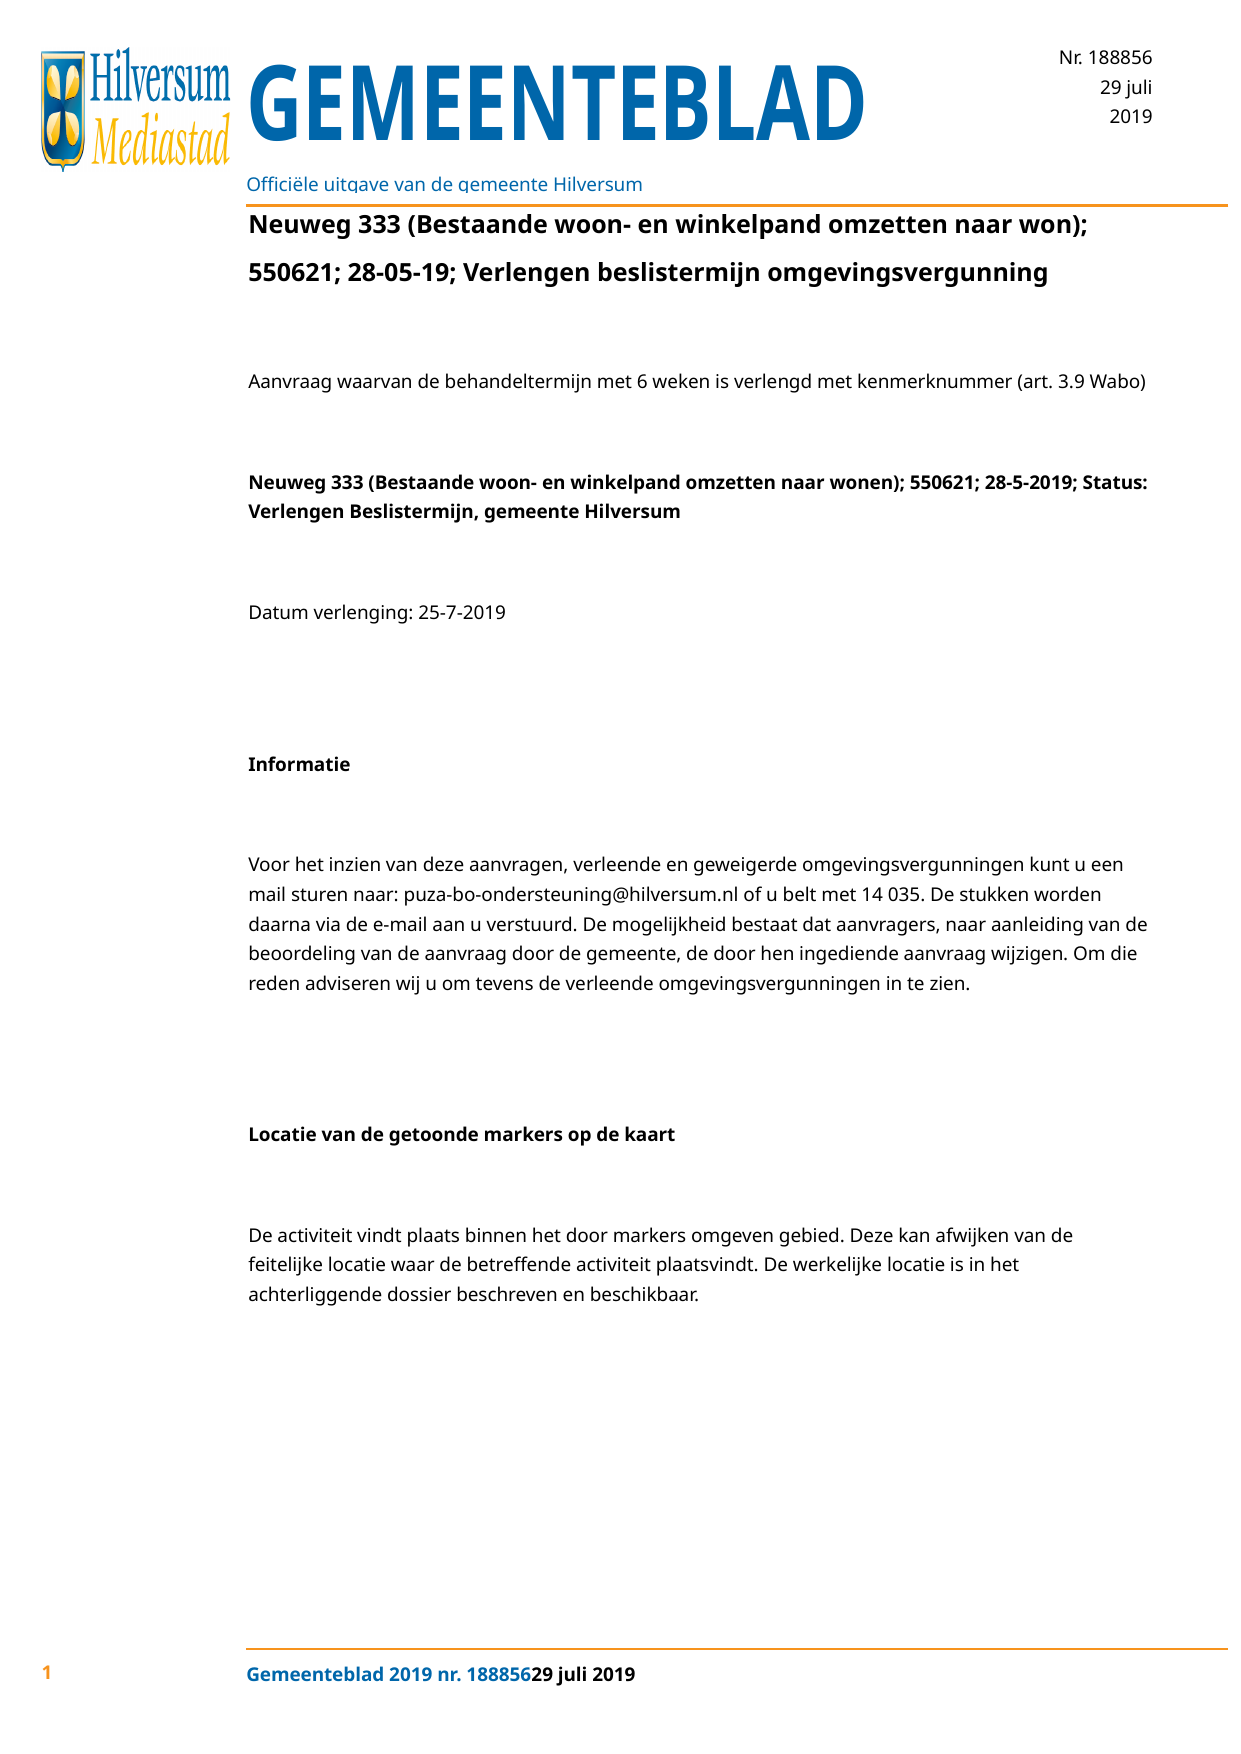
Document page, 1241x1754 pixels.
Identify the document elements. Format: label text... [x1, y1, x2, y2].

text Informatie [248, 751, 1152, 777]
text Neuweg 333 (Bestaande woon- en winkelpand omzetten naar won); 550621; 28-05-19; Verlengen beslistermijn omgevingsvergunning [248, 207, 1152, 288]
text Aanvraag waarvan de behandeltermijn met 6 weken is verlengd met kenmerknummer (art. 3.9 Wabo) [248, 368, 1152, 394]
text Datum verlenging: 25-7-2019 [248, 599, 1152, 625]
text De activiteit vindt plaats binnen het door markers omgeven gebied. Deze kan afwijken van de feitelijke locatie waar de betreffende activiteit plaatsvindt. De werkelijke locatie is in het achterliggende dossier beschreven en beschikbaar. [248, 1222, 1152, 1307]
picture [41, 47, 231, 172]
text Voor het inzien van deze aanvragen, verleende en geweigerde omgevingsvergunningen kunt u een mail sturen naar: puza-bo-ondersteuning@hilversum.nl of u belt met 14 035. De stukken worden daarna via de e-mail aan u verstuurd. De mogelijkheid bestaat dat aanvragers, naar aanleiding van de beoordeling van de aanvraag door de gemeente, de door hen ingediende aanvraag wijzigen. Om die reden adviseren wij u om tevens de verleende omgevingsvergunningen in te zien. [248, 852, 1152, 996]
text Neuweg 333 (Bestaande woon- en winkelpand omzetten naar wonen); 550621; 28-5-2019; Status: Verlengen Beslistermijn, gemeente Hilversum [248, 469, 1152, 524]
text Locatie van de getoonde markers op de kaart [248, 1121, 1152, 1147]
